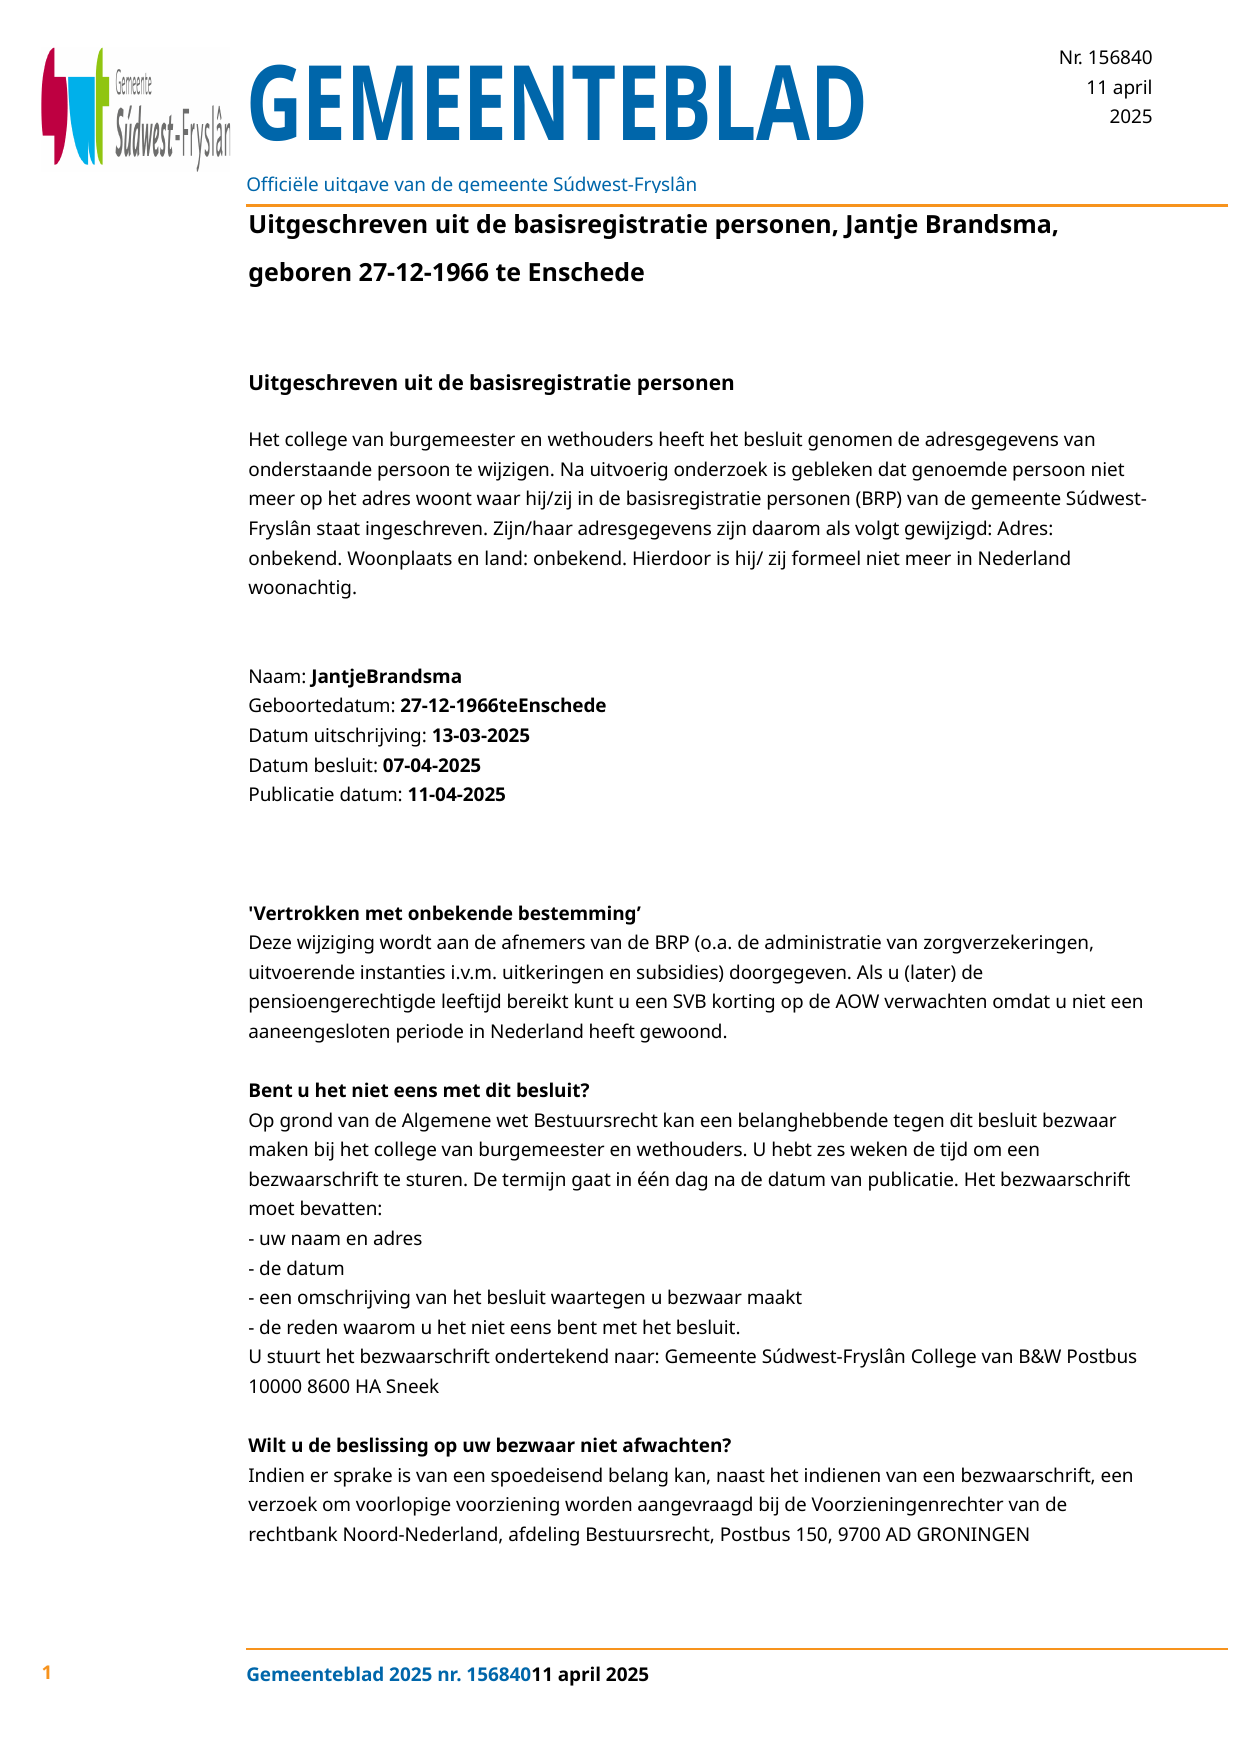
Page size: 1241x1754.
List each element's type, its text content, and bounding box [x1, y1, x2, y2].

text Uitgeschreven uit de basisregistratie personen, Jantje Brandsma, geboren 27-12-1966 te Enschede [248, 207, 1152, 288]
text Datum besluit: 07-04-2025 [248, 752, 1152, 777]
text Deze wijziging wordt aan de afnemers van de BRP (o.a. de administratie van zorgverzekeringen, uitvoerende instanties i.v.m. uitkeringen en subsidies) doorgegeven. Als u (later) de pensioengerechtigde leeftijd bereikt kunt u een SVB korting op de AOW verwachten omdat u niet een aaneengesloten periode in Nederland heeft gewoond. [248, 929, 1152, 1044]
text - de reden waarom u het niet eens bent met het besluit. [248, 1314, 1152, 1339]
text - uw naam en adres [248, 1225, 1152, 1251]
picture [41, 47, 231, 172]
text Bent u het niet eens met dit besluit? [248, 1077, 1152, 1103]
text Naam: JantjeBrandsma [248, 663, 1152, 689]
text Geboortedatum: 27-12-1966teEnschede [248, 693, 1152, 718]
text Op grond van de Algemene wet Bestuursrecht kan een belanghebbende tegen dit besluit bezwaar maken bij het college van burgemeester en wethouders. U hebt zes weken de tijd om een bezwaarschrift te sturen. De termijn gaat in één dag na de datum van publicatie. Het bezwaarschrift moet bevatten: [248, 1107, 1152, 1221]
text Het college van burgemeester en wethouders heeft het besluit genomen de adresgegevens van onderstaande persoon te wijzigen. Na uitvoerig onderzoek is gebleken dat genoemde persoon niet meer op het adres woont waar hij/zij in de basisregistratie personen (BRP) van de gemeente Súdwest-Fryslân staat ingeschreven. Zijn/haar adresgegevens zijn daarom als volgt gewijzigd: Adres: onbekend. Woonplaats en land: onbekend. Hierdoor is hij/ zij formeel niet meer in Nederland woonachtig. [248, 426, 1152, 600]
text Indien er sprake is van een spoedeisend belang kan, naast het indienen van een bezwaarschrift, een verzoek om voorlopige voorziening worden aangevraagd bij de Voorzieningenrechter van de rechtbank Noord-Nederland, afdeling Bestuursrecht, Postbus 150, 9700 AD GRONINGEN [248, 1462, 1152, 1547]
text - de datum [248, 1255, 1152, 1280]
text Datum uitschrijving: 13-03-2025 [248, 722, 1152, 748]
text Publicatie datum: 11-04-2025 [248, 781, 1152, 807]
text Wilt u de beslissing op uw bezwaar niet afwachten? [248, 1432, 1152, 1458]
text U stuurt het bezwaarschrift ondertekend naar: Gemeente Súdwest-Fryslân College van B&W Postbus 10000 8600 HA Sneek [248, 1343, 1152, 1399]
text Uitgeschreven uit de basisregistratie personen [248, 368, 1152, 397]
text 'Vertrokken met onbekende bestemming’ [248, 900, 1152, 925]
text - een omschrijving van het besluit waartegen u bezwaar maakt [248, 1284, 1152, 1310]
